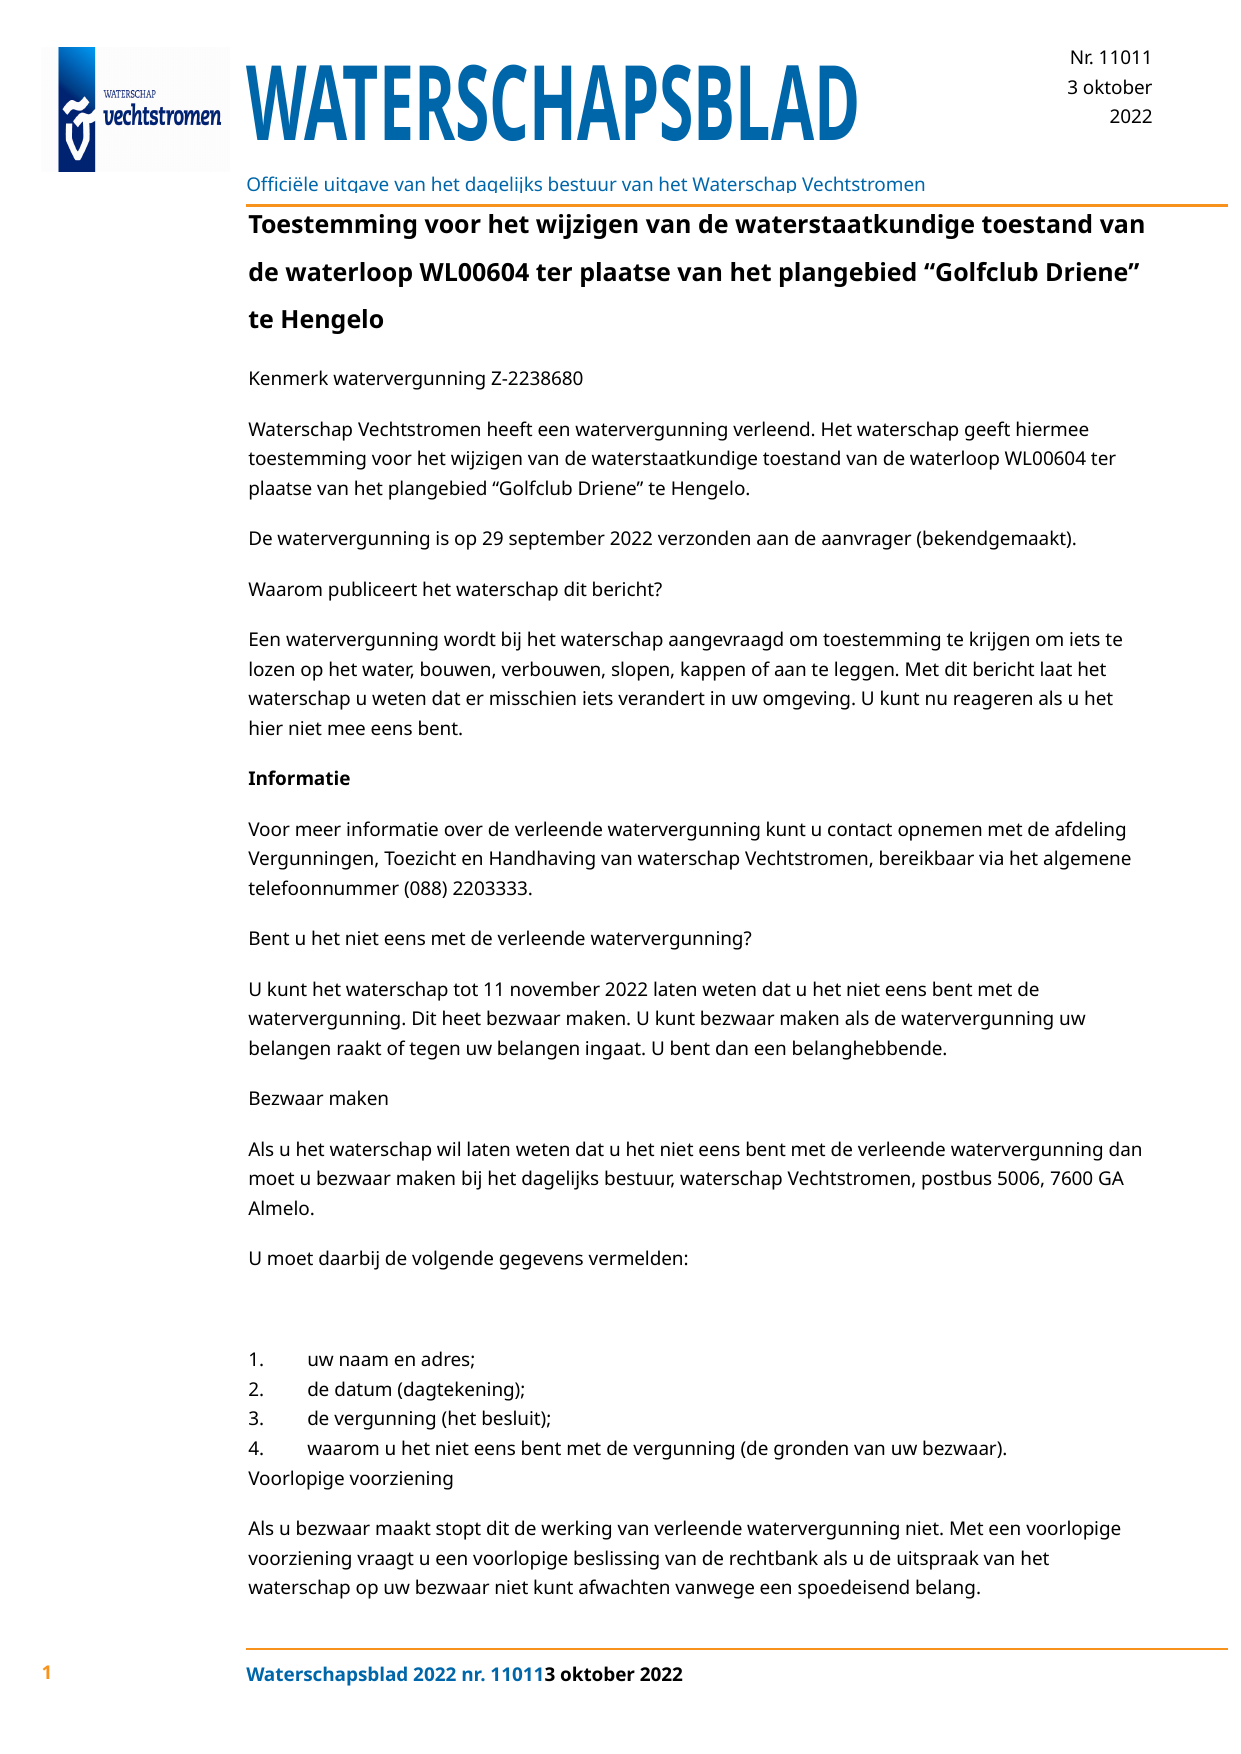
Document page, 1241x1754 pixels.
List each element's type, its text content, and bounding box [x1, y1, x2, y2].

text Waarom publiceert het waterschap dit bericht? [248, 576, 1152, 602]
text Kenmerk watervergunning Z-2238680 [248, 366, 1152, 391]
list uw naam en adres; [248, 1346, 1152, 1372]
text Toestemming voor het wijzigen van de waterstaatkundige toestand van de waterloop WL00604 ter plaatse van het plangebied “Golfclub Driene” te Hengelo [248, 207, 1152, 336]
text Een watervergunning wordt bij het waterschap aangevraagd om toestemming te krijgen om iets te lozen op het water, bouwen, verbouwen, slopen, kappen of aan te leggen. Met dit bericht laat het waterschap u weten dat er misschien iets verandert in uw omgeving. U kunt nu reageren als u het hier niet mee eens bent. [248, 626, 1152, 741]
text U kunt het waterschap tot 11 november 2022 laten weten dat u het niet eens bent met de watervergunning. Dit heet bezwaar maken. U kunt bezwaar maken als de watervergunning uw belangen raakt of tegen uw belangen ingaat. U bent dan een belanghebbende. [248, 976, 1152, 1061]
text Bezwaar maken [248, 1086, 1152, 1111]
text Bent u het niet eens met de verleende watervergunning? [248, 926, 1152, 951]
text Informatie [248, 766, 1152, 791]
list waarom u het niet eens bent met de vergunning (de gronden van uw bezwaar). [248, 1435, 1152, 1461]
text U moet daarbij de volgende gegevens vermelden: [248, 1246, 1152, 1271]
text Voor meer informatie over de verleende watervergunning kunt u contact opnemen met de afdeling Vergunningen, Toezicht en Handhaving van waterschap Vechtstromen, bereikbaar via het algemene telefoonnummer (088) 2203333. [248, 816, 1152, 901]
text Waterschap Vechtstromen heeft een watervergunning verleend. Het waterschap geeft hiermee toestemming voor het wijzigen van de waterstaatkundige toestand van de waterloop WL00604 ter plaatse van het plangebied “Golfclub Driene” te Hengelo. [248, 416, 1152, 501]
text De watervergunning is op 29 september 2022 verzonden aan de aanvrager (bekendgemaakt). [248, 526, 1152, 551]
list de vergunning (het besluit); [248, 1406, 1152, 1431]
text Voorlopige voorziening [248, 1465, 1152, 1490]
text Als u bezwaar maakt stopt dit de werking van verleende watervergunning niet. Met een voorlopige voorziening vraagt u een voorlopige beslissing van de rechtbank als u de uitspraak van het waterschap op uw bezwaar niet kunt afwachten vanwege een spoedeisend belang. [248, 1515, 1152, 1600]
picture [41, 47, 231, 172]
list de datum (dagtekening); [248, 1376, 1152, 1402]
text Als u het waterschap wil laten weten dat u het niet eens bent met de verleende watervergunning dan moet u bezwaar maken bij het dagelijks bestuur, waterschap Vechtstromen, postbus 5006, 7600 GA Almelo. [248, 1136, 1152, 1221]
